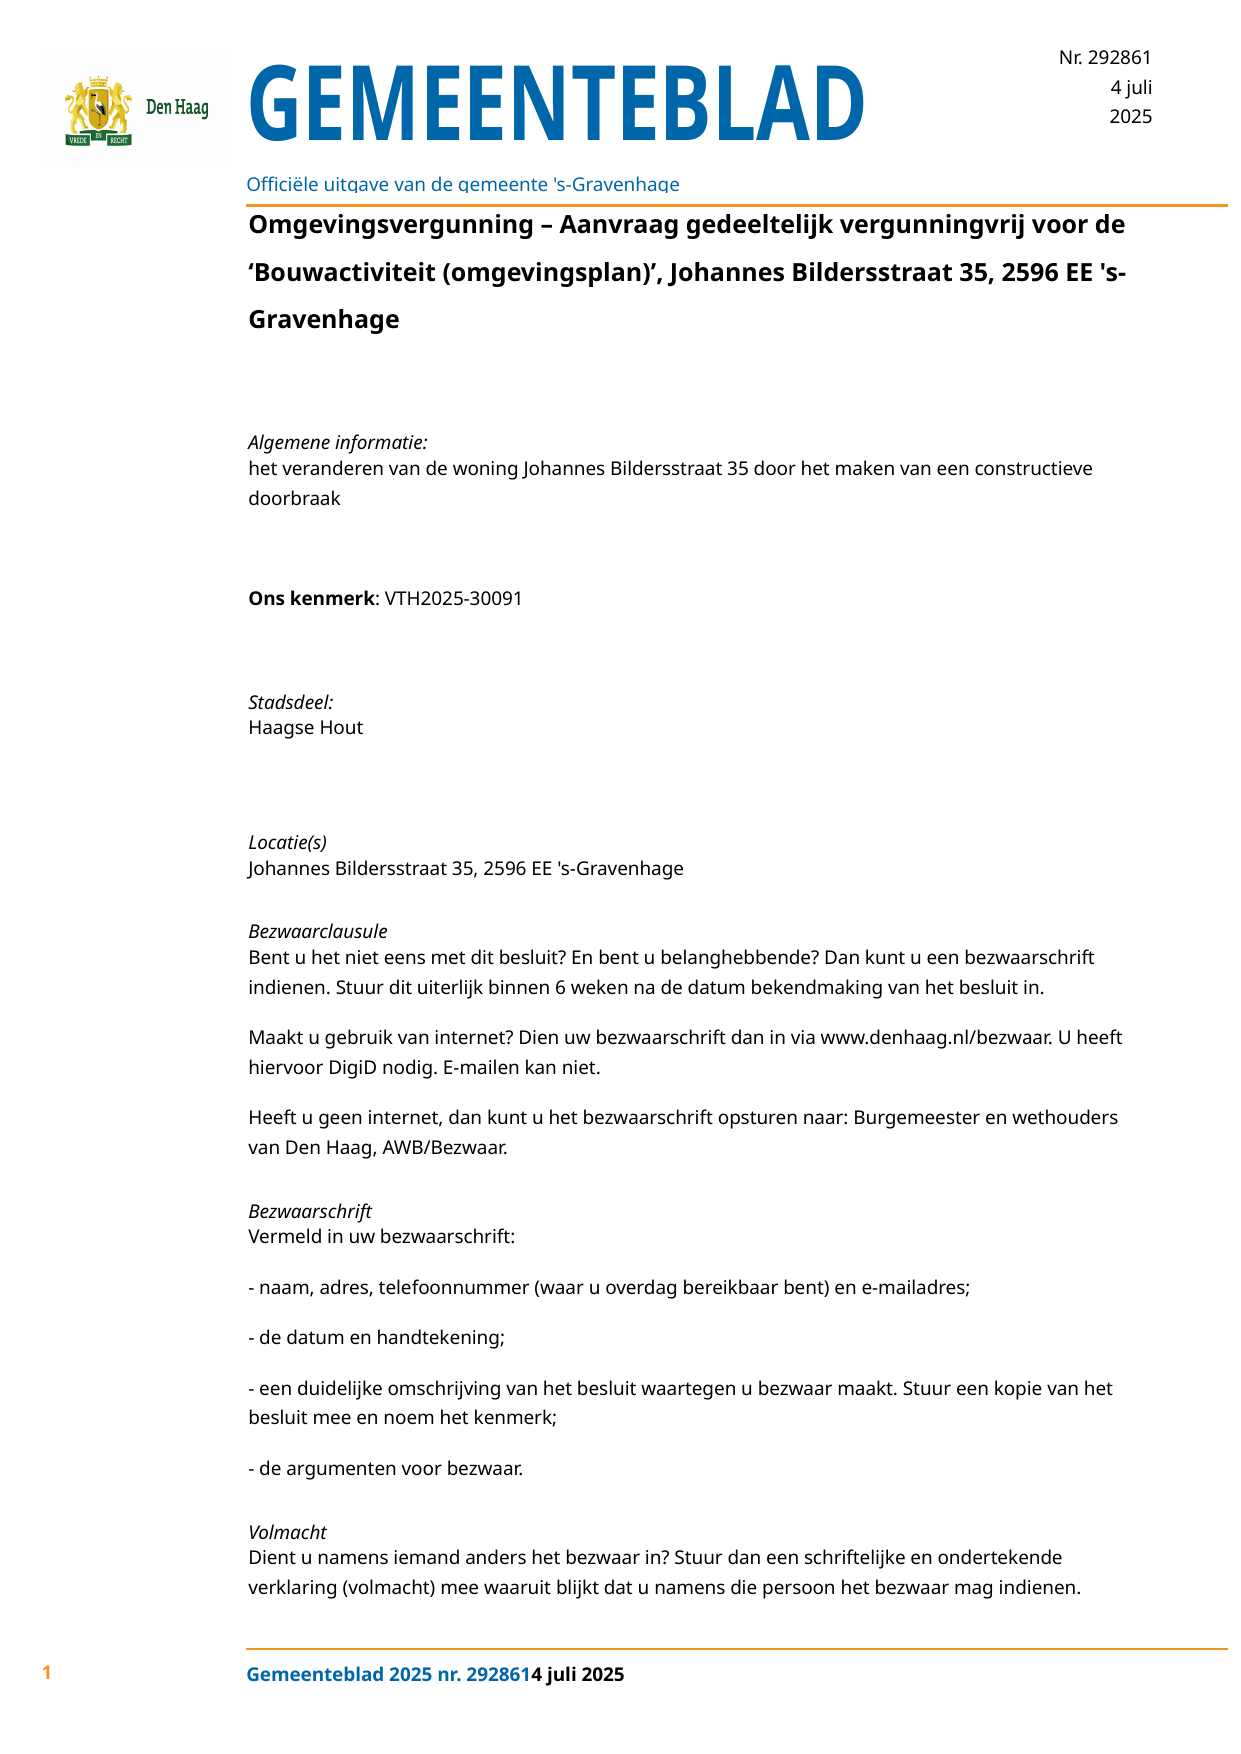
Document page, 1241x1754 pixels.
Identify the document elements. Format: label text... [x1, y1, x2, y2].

text Algemene informatie: [248, 429, 1152, 455]
text Locatie(s) [248, 829, 1152, 855]
text Vermeld in uw bezwaarschrift: [248, 1224, 1152, 1249]
text - de argumenten voor bezwaar. [248, 1455, 1152, 1481]
text Bezwaarschrift [248, 1198, 1152, 1224]
text Haagse Hout [248, 714, 1152, 740]
picture [41, 47, 231, 172]
text Maakt u gebruik van internet? Dien uw bezwaarschrift dan in via www.denhaag.nl/bezwaar. U heeft hiervoor DigiD nodig. E-mailen kan niet. [248, 1024, 1152, 1080]
text Ons kenmerk: VTH2025-30091 [248, 586, 1152, 611]
text Dient u namens iemand anders het bezwaar in? Stuur dan een schriftelijke en ondertekende verklaring (volmacht) mee waaruit blijkt dat u namens die persoon het bezwaar mag indienen. [248, 1544, 1152, 1600]
text Johannes Bildersstraat 35, 2596 EE 's-Gravenhage [248, 855, 1152, 880]
text - naam, adres, telefoonnummer (waar u overdag bereikbaar bent) en e-mailadres; [248, 1274, 1152, 1300]
text Heeft u geen internet, dan kunt u het bezwaarschrift opsturen naar: Burgemeester en wethouders van Den Haag, AWB/Bezwaar. [248, 1104, 1152, 1160]
text Bezwaarclausule [248, 919, 1152, 944]
text - de datum en handtekening; [248, 1324, 1152, 1350]
text Volmacht [248, 1519, 1152, 1544]
text Bent u het niet eens met dit besluit? En bent u belanghebbende? Dan kunt u een bezwaarschrift indienen. Stuur dit uiterlijk binnen 6 weken na de datum bekendmaking van het besluit in. [248, 944, 1152, 1000]
text Omgevingsvergunning – Aanvraag gedeeltelijk vergunningvrij voor de ‘Bouwactiviteit (omgevingsplan)’, Johannes Bildersstraat 35, 2596 EE 's-Gravenhage [248, 207, 1152, 336]
text het veranderen van de woning Johannes Bildersstraat 35 door het maken van een constructieve doorbraak [248, 455, 1152, 511]
text Stadsdeel: [248, 689, 1152, 714]
text - een duidelijke omschrijving van het besluit waartegen u bezwaar maakt. Stuur een kopie van het besluit mee en noem het kenmerk; [248, 1375, 1152, 1430]
